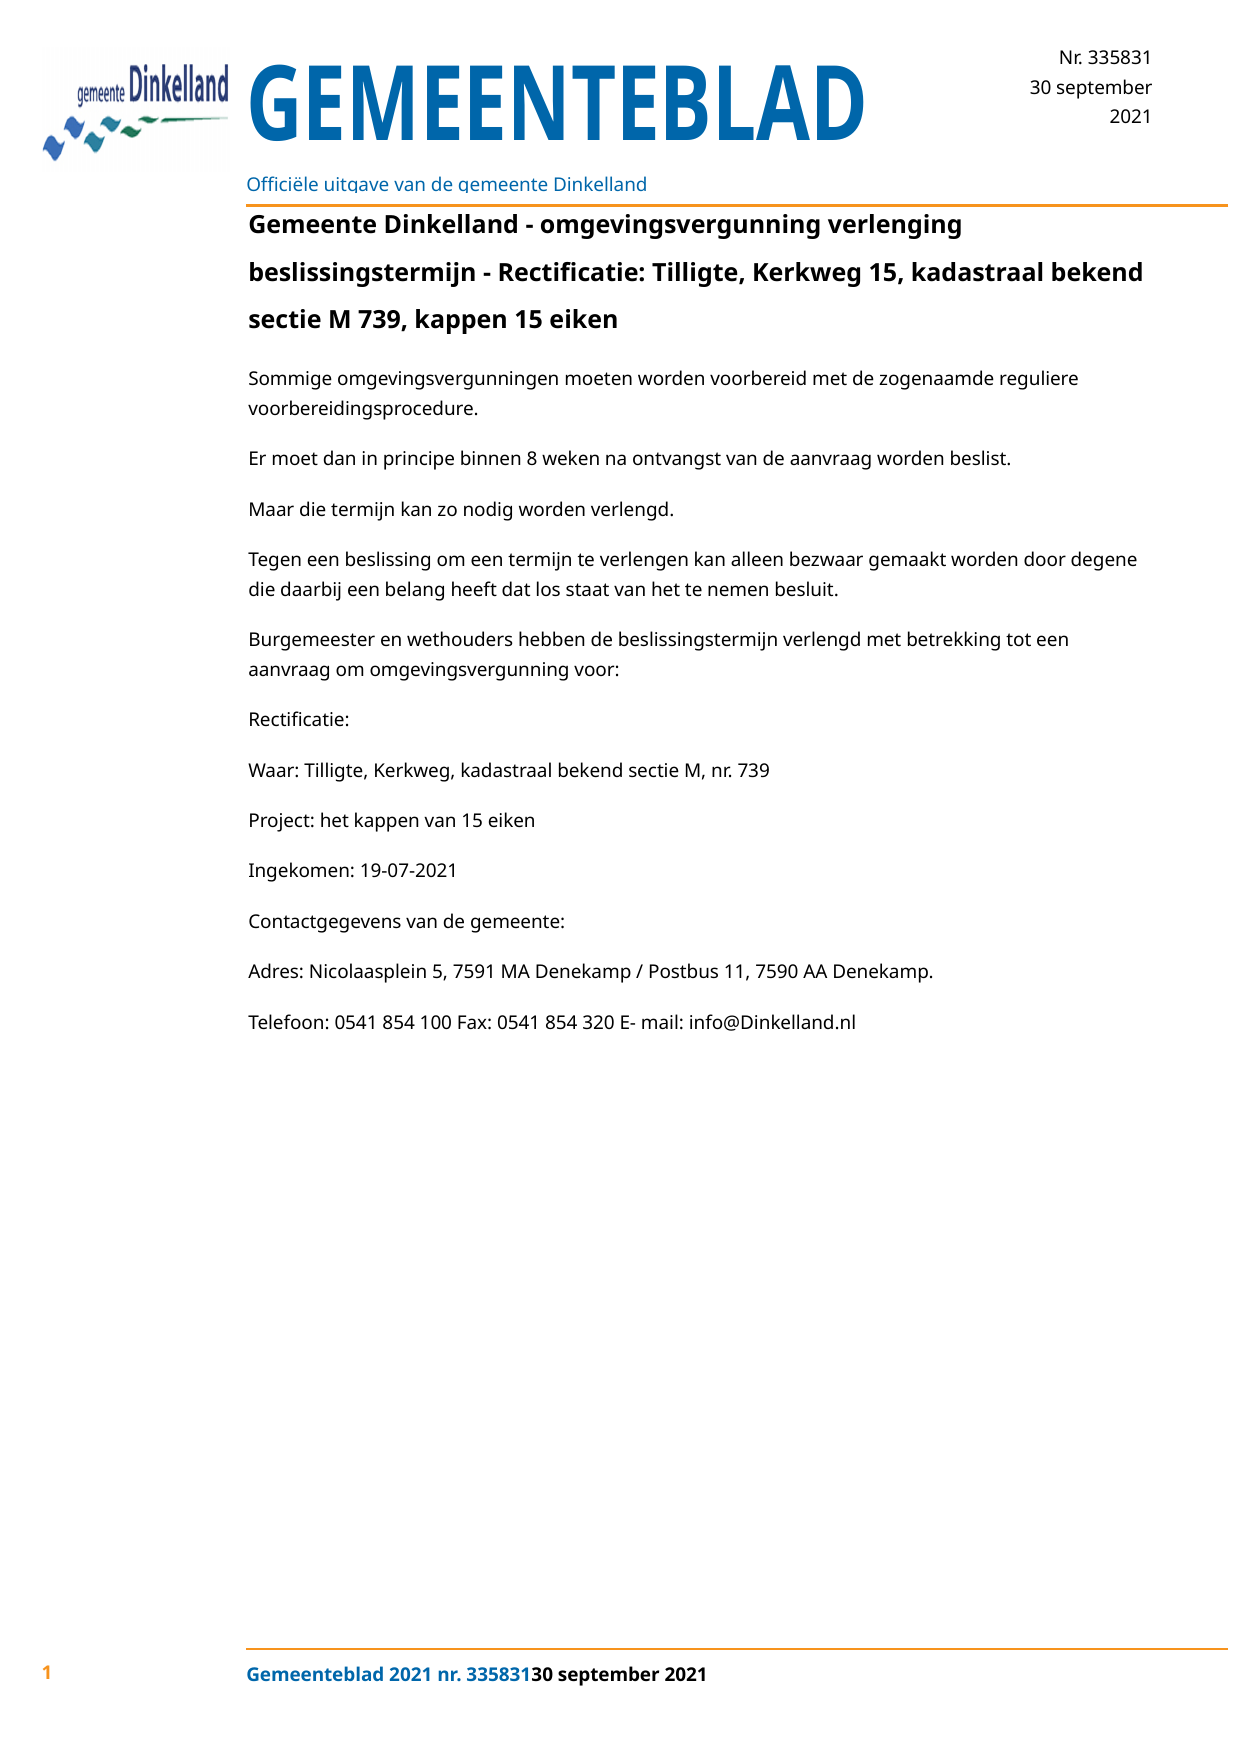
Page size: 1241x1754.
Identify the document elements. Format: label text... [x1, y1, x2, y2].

text Maar die termijn kan zo nodig worden verlengd. [248, 496, 1152, 522]
picture [41, 47, 231, 172]
text Waar: Tilligte, Kerkweg, kadastraal bekend sectie M, nr. 739 [248, 757, 1152, 782]
text Adres: Nicolaasplein 5, 7591 MA Denekamp / Postbus 11, 7590 AA Denekamp. [248, 958, 1152, 984]
text Tegen een beslissing om een termijn te verlengen kan alleen bezwaar gemaakt worden door degene die daarbij een belang heeft dat los staat van het te nemen besluit. [248, 546, 1152, 602]
text Sommige omgevingsvergunningen moeten worden voorbereid met de zogenaamde reguliere voorbereidingsprocedure. [248, 366, 1152, 421]
text Gemeente Dinkelland - omgevingsvergunning verlenging beslissingstermijn - Rectificatie: Tilligte, Kerkweg 15, kadastraal bekend sectie M 739, kappen 15 eiken [248, 207, 1152, 336]
text Burgemeester en wethouders hebben de beslissingstermijn verlengd met betrekking tot een aanvraag om omgevingsvergunning voor: [248, 626, 1152, 682]
text Rectificatie: [248, 706, 1152, 732]
text Telefoon: 0541 854 100 Fax: 0541 854 320 E- mail: info@Dinkelland.nl [248, 1009, 1152, 1034]
text Contactgegevens van de gemeente: [248, 908, 1152, 934]
text Ingekomen: 19-07-2021 [248, 858, 1152, 883]
text Project: het kappen van 15 eiken [248, 807, 1152, 833]
text Er moet dan in principe binnen 8 weken na ontvangst van de aanvraag worden beslist. [248, 446, 1152, 471]
